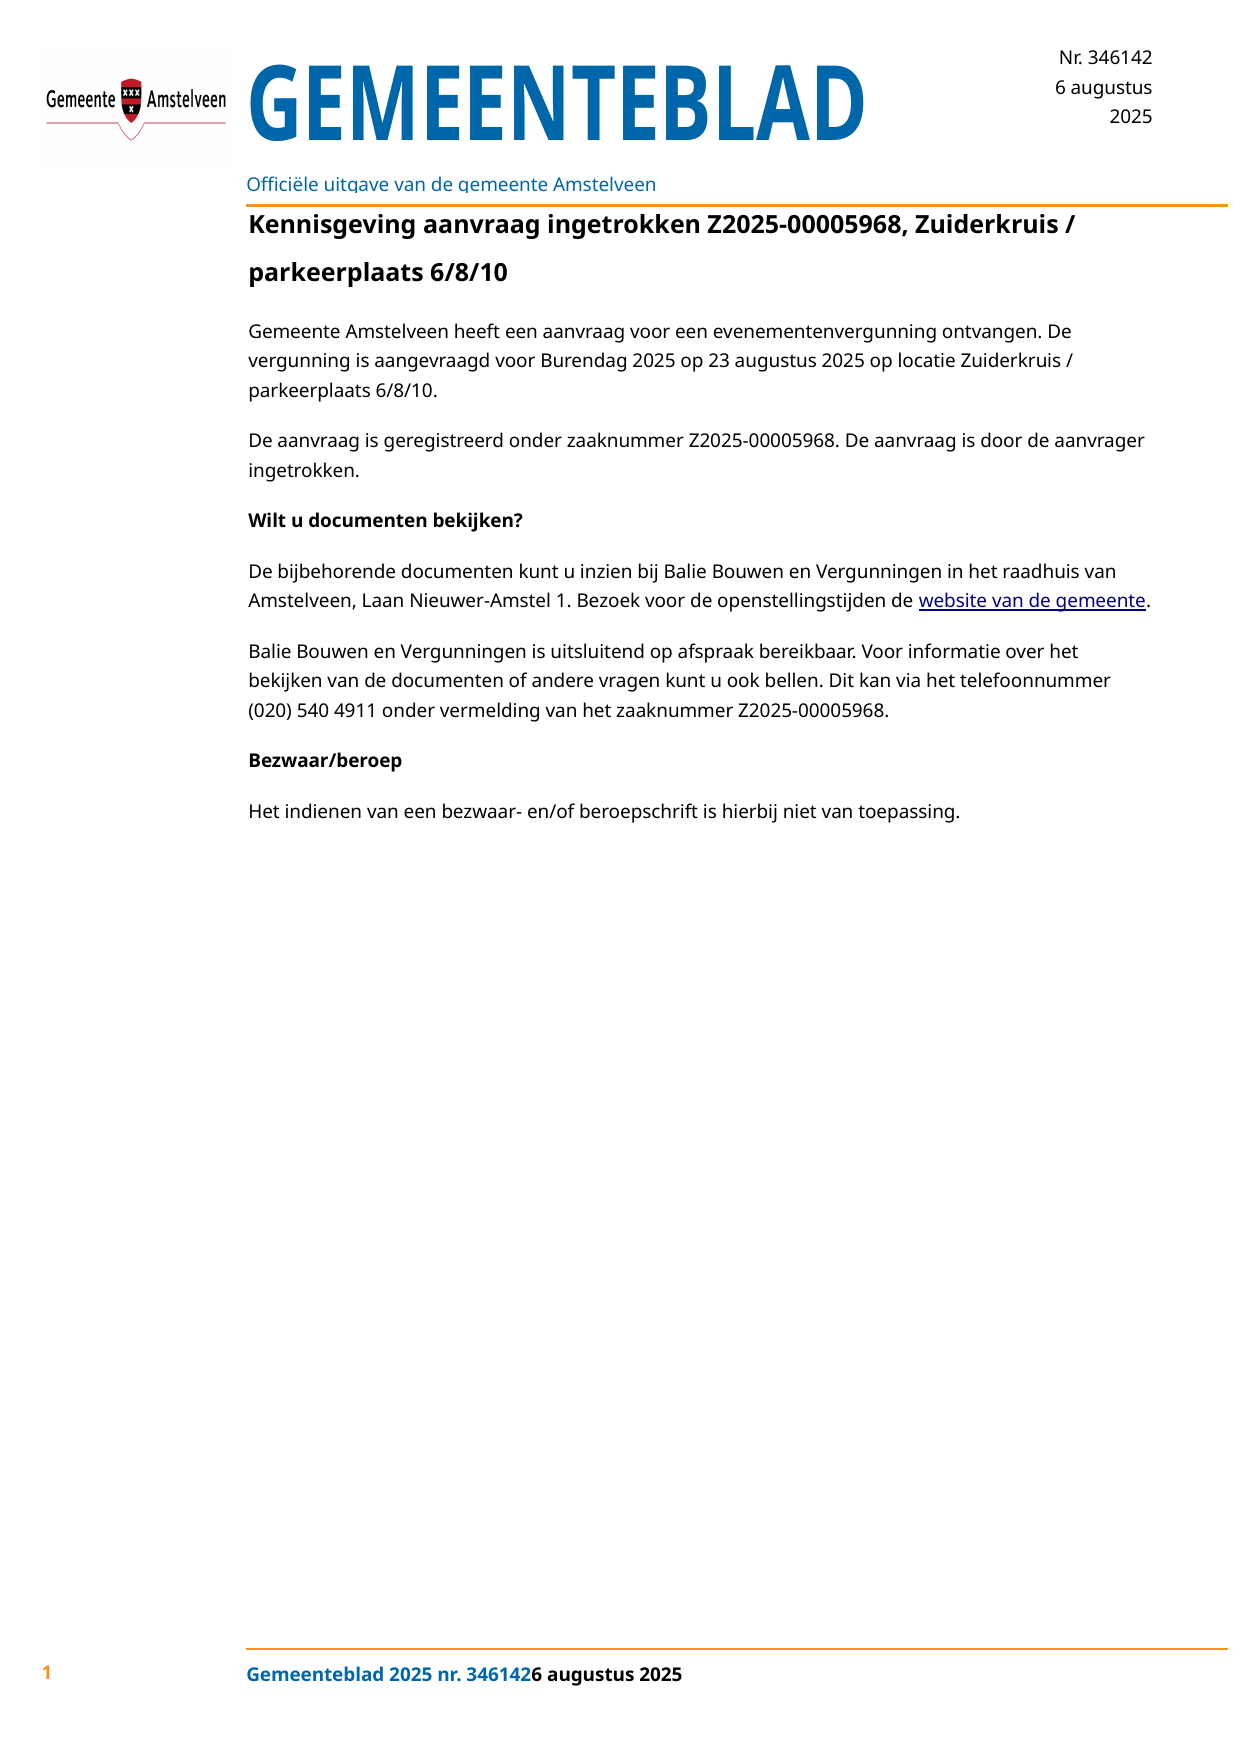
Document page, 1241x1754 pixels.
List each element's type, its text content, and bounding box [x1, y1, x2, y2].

text De bijbehorende documenten kunt u inzien bij Balie Bouwen en Vergunningen in het raadhuis van Amstelveen, Laan Nieuwer-Amstel 1. Bezoek voor de openstellingstijden de website van de gemeente. [248, 558, 1152, 613]
text Bezwaar/beroep [248, 747, 1152, 773]
text Balie Bouwen en Vergunningen is uitsluitend op afspraak bereikbaar. Voor informatie over het bekijken van de documenten of andere vragen kunt u ook bellen. Dit kan via het telefoonnummer (020) 540 4911 onder vermelding van het zaaknummer Z2025-00005968. [248, 638, 1152, 723]
text Gemeente Amstelveen heeft een aanvraag voor een evenementenvergunning ontvangen. De vergunning is aangevraagd voor Burendag 2025 op 23 augustus 2025 op locatie Zuiderkruis / parkeerplaats 6/8/10. [248, 318, 1152, 403]
picture [41, 47, 231, 172]
text Wilt u documenten bekijken? [248, 507, 1152, 533]
text De aanvraag is geregistreerd onder zaaknummer Z2025-00005968. De aanvraag is door de aanvrager ingetrokken. [248, 427, 1152, 483]
text Het indienen van een bezwaar- en/of beroepschrift is hierbij niet van toepassing. [248, 798, 1152, 824]
text Kennisgeving aanvraag ingetrokken Z2025-00005968, Zuiderkruis / parkeerplaats 6/8/10 [248, 207, 1152, 288]
